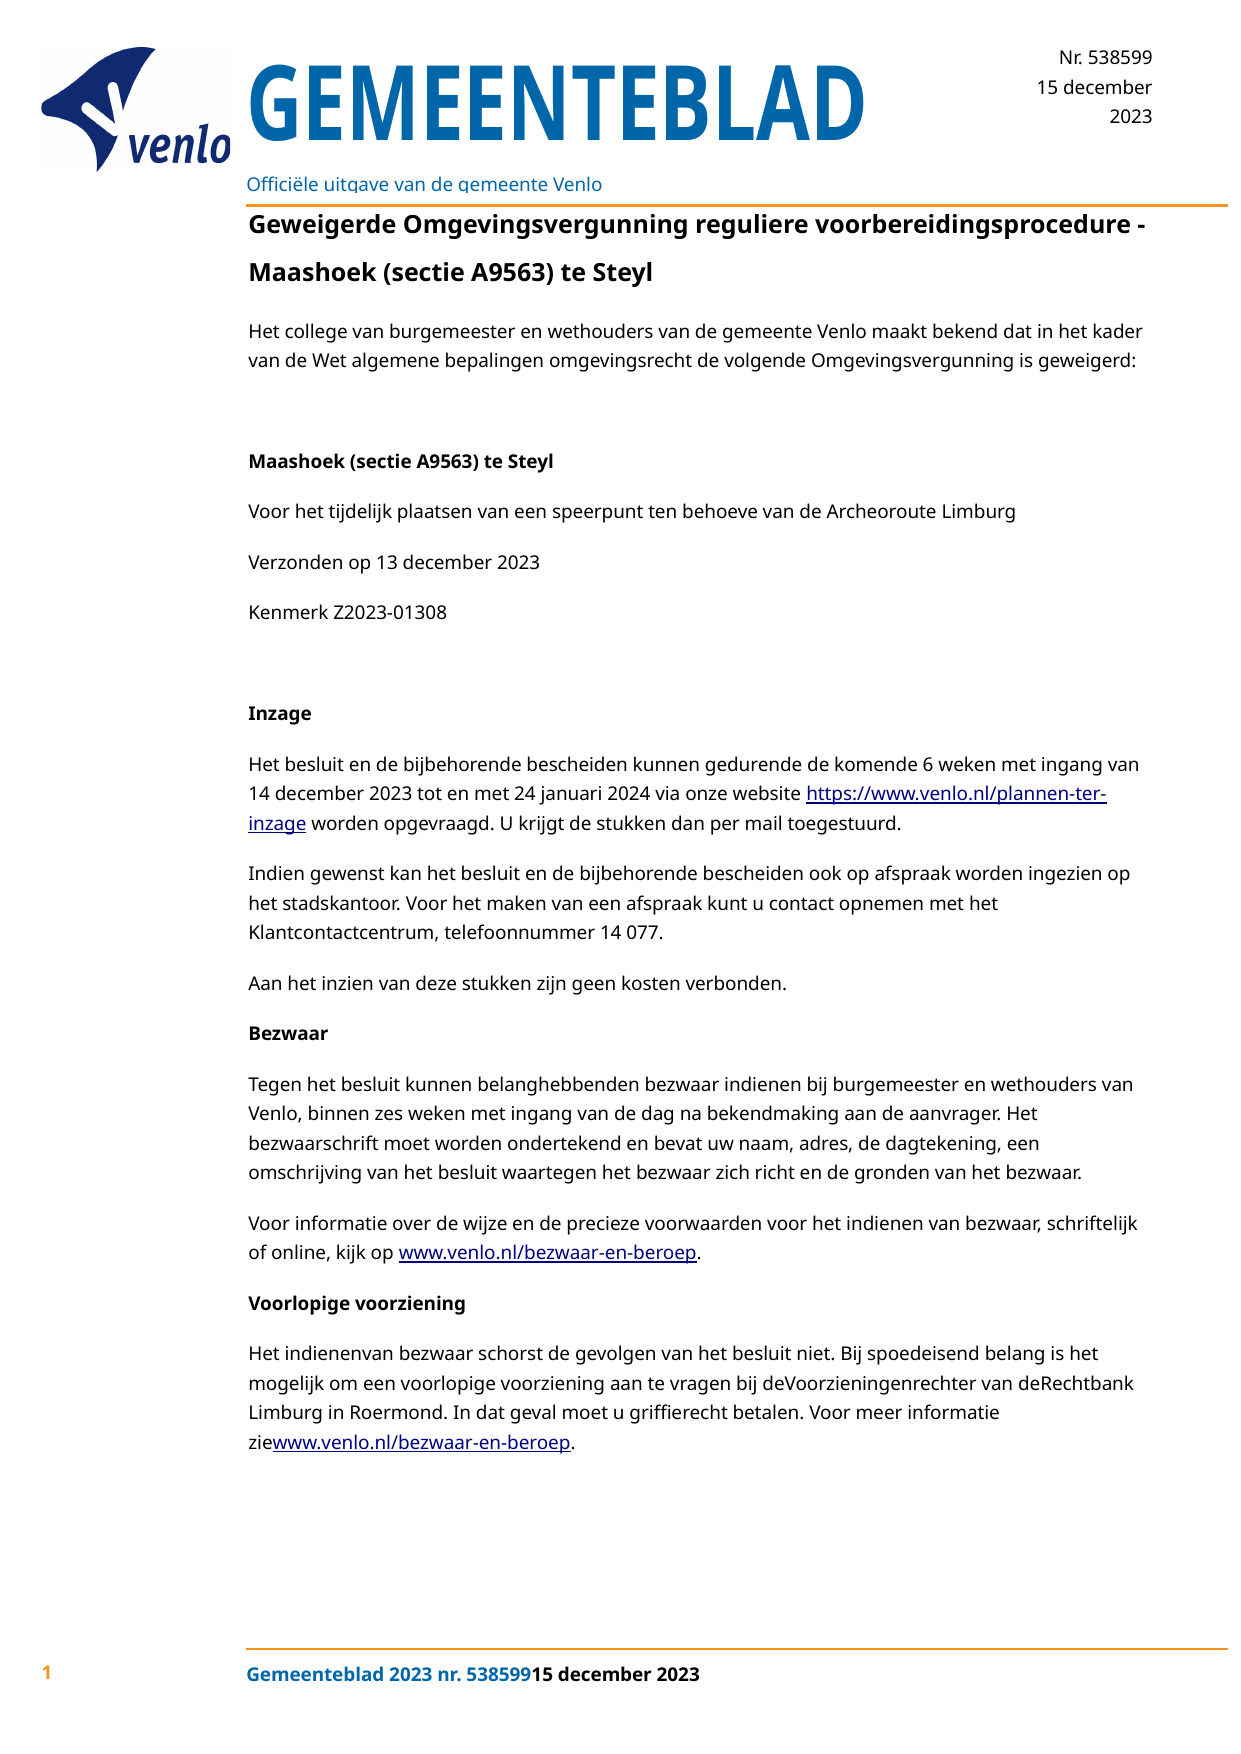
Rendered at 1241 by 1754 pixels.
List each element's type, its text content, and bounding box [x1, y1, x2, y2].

text Verzonden op 13 december 2023 [248, 549, 1152, 575]
text Indien gewenst kan het besluit en de bijbehorende bescheiden ook op afspraak worden ingezien op het stadskantoor. Voor het maken van een afspraak kunt u contact opnemen met het Klantcontactcentrum, telefoonnummer 14 077. [248, 860, 1152, 945]
text Het besluit en de bijbehorende bescheiden kunnen gedurende de komende 6 weken met ingang van 14 december 2023 tot en met 24 januari 2024 via onze website https://www.venlo.nl/plannen-ter-inzage worden opgevraagd. U krijgt de stukken dan per mail toegestuurd. [248, 751, 1152, 836]
text Het indienenvan bezwaar schorst de gevolgen van het besluit niet. Bij spoedeisend belang is het mogelijk om een voorlopige voorziening aan te vragen bij deVoorzieningenrechter van deRechtbank Limburg in Roermond. In dat geval moet u griffierecht betalen. Voor meer informatie ziewww.venlo.nl/bezwaar-en-beroep. [248, 1340, 1152, 1455]
text Inzage [248, 700, 1152, 726]
text Voor informatie over de wijze en de precieze voorwaarden voor het indienen van bezwaar, schriftelijk of online, kijk op www.venlo.nl/bezwaar-en-beroep. [248, 1210, 1152, 1265]
text Voor het tijdelijk plaatsen van een speerpunt ten behoeve van de Archeoroute Limburg [248, 499, 1152, 524]
picture [41, 47, 231, 172]
text Aan het inzien van deze stukken zijn geen kosten verbonden. [248, 970, 1152, 996]
text Het college van burgemeester en wethouders van de gemeente Venlo maakt bekend dat in het kader van de Wet algemene bepalingen omgevingsrecht de volgende Omgevingsvergunning is geweigerd: [248, 318, 1152, 373]
text Kenmerk Z2023-01308 [248, 599, 1152, 625]
text Maashoek (sectie A9563) te Steyl [248, 448, 1152, 474]
text Bezwaar [248, 1020, 1152, 1046]
text Voorlopige voorziening [248, 1290, 1152, 1316]
text Tegen het besluit kunnen belanghebbenden bezwaar indienen bij burgemeester en wethouders van Venlo, binnen zes weken met ingang van de dag na bekendmaking aan de aanvrager. Het bezwaarschrift moet worden ondertekend en bevat uw naam, adres, de dagtekening, een omschrijving van het besluit waartegen het bezwaar zich richt en de gronden van het bezwaar. [248, 1071, 1152, 1185]
text Geweigerde Omgevingsvergunning reguliere voorbereidingsprocedure - Maashoek (sectie A9563) te Steyl [248, 207, 1152, 288]
